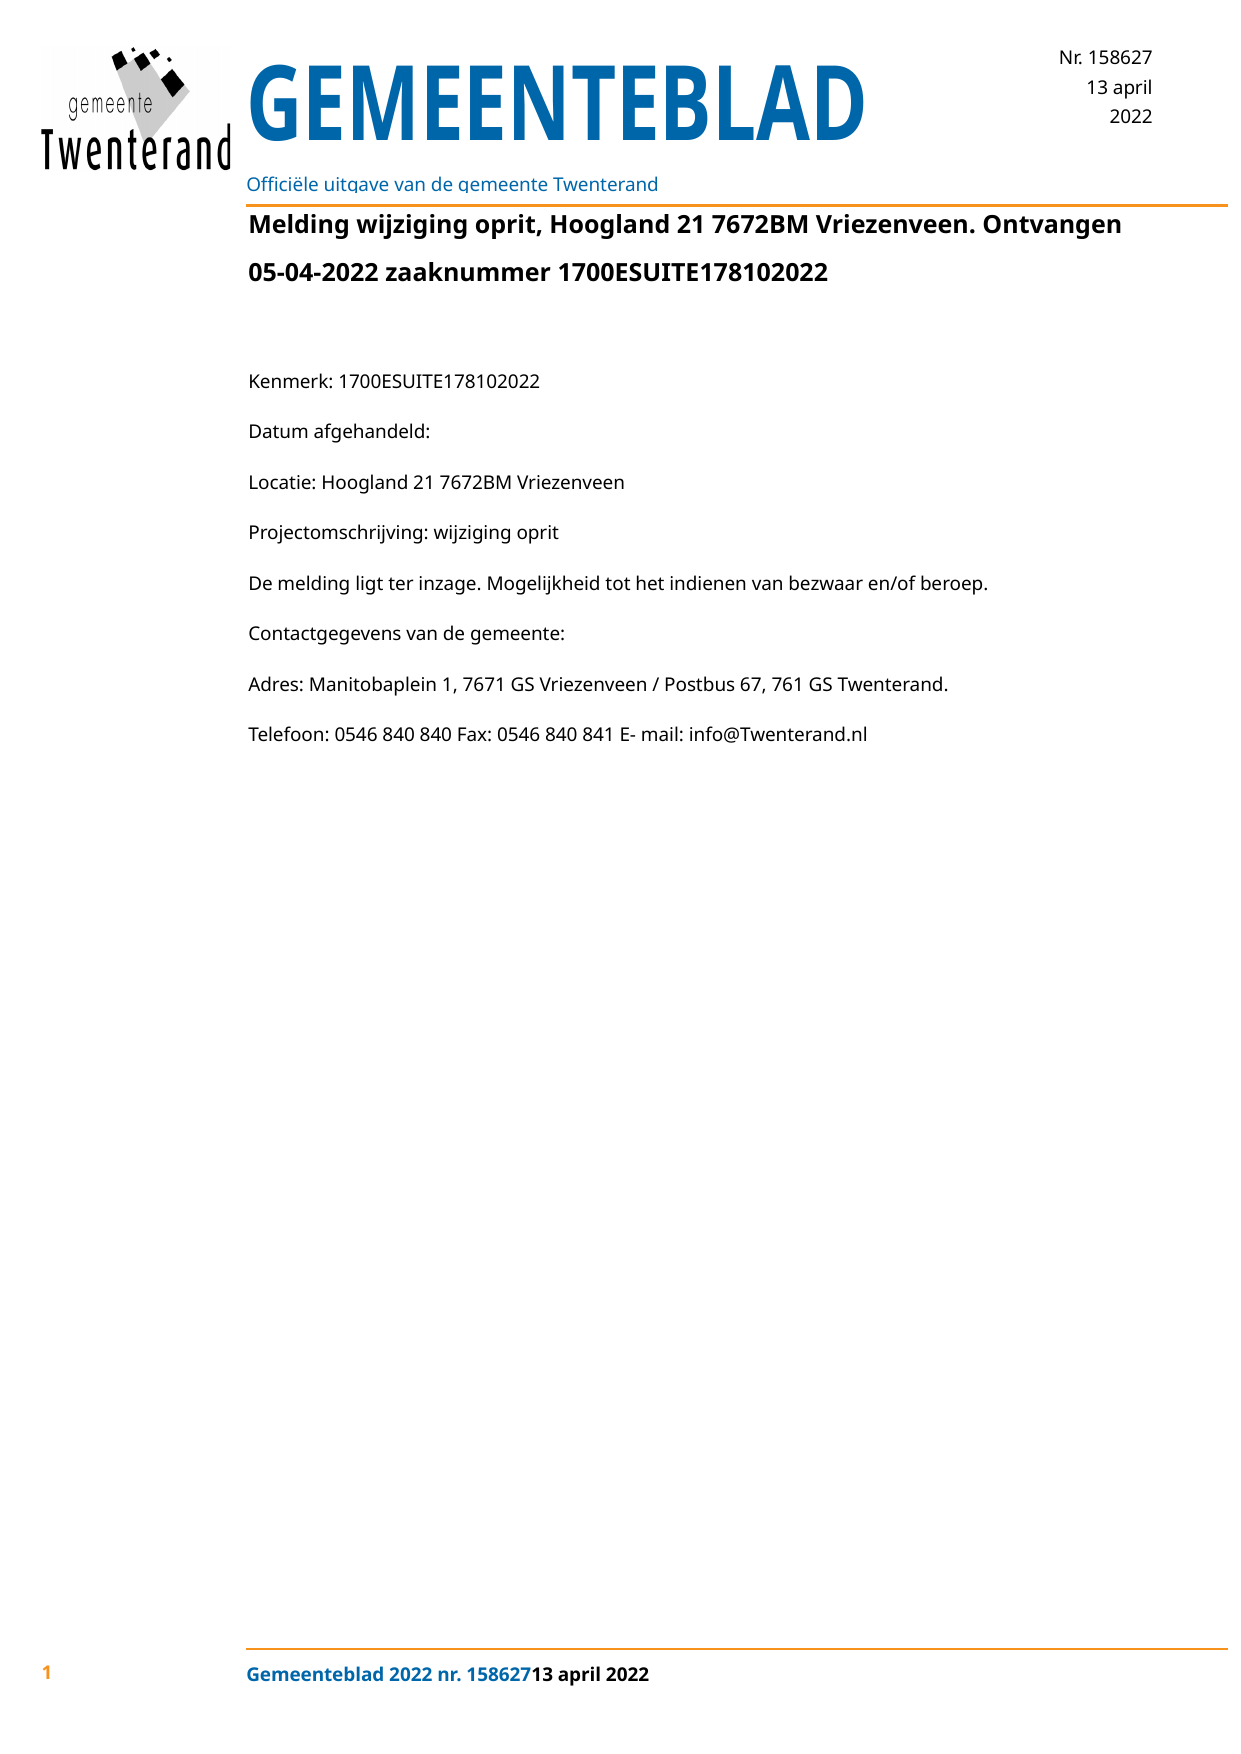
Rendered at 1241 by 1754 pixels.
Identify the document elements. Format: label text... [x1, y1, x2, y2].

text Projectomschrijving: wijziging oprit [248, 519, 1152, 545]
text Melding wijziging oprit, Hoogland 21 7672BM Vriezenveen. Ontvangen 05-04-2022 zaaknummer 1700ESUITE178102022 [248, 207, 1152, 288]
text Telefoon: 0546 840 840 Fax: 0546 840 841 E- mail: info@Twenterand.nl [248, 721, 1152, 747]
text Adres: Manitobaplein 1, 7671 GS Vriezenveen / Postbus 67, 761 GS Twenterand. [248, 671, 1152, 697]
text Kenmerk: 1700ESUITE178102022 [248, 368, 1152, 394]
picture [41, 47, 231, 172]
text Contactgegevens van de gemeente: [248, 620, 1152, 646]
text Datum afgehandeld: [248, 419, 1152, 444]
text Locatie: Hoogland 21 7672BM Vriezenveen [248, 469, 1152, 495]
text De melding ligt ter inzage. Mogelijkheid tot het indienen van bezwaar en/of beroep. [248, 570, 1152, 596]
